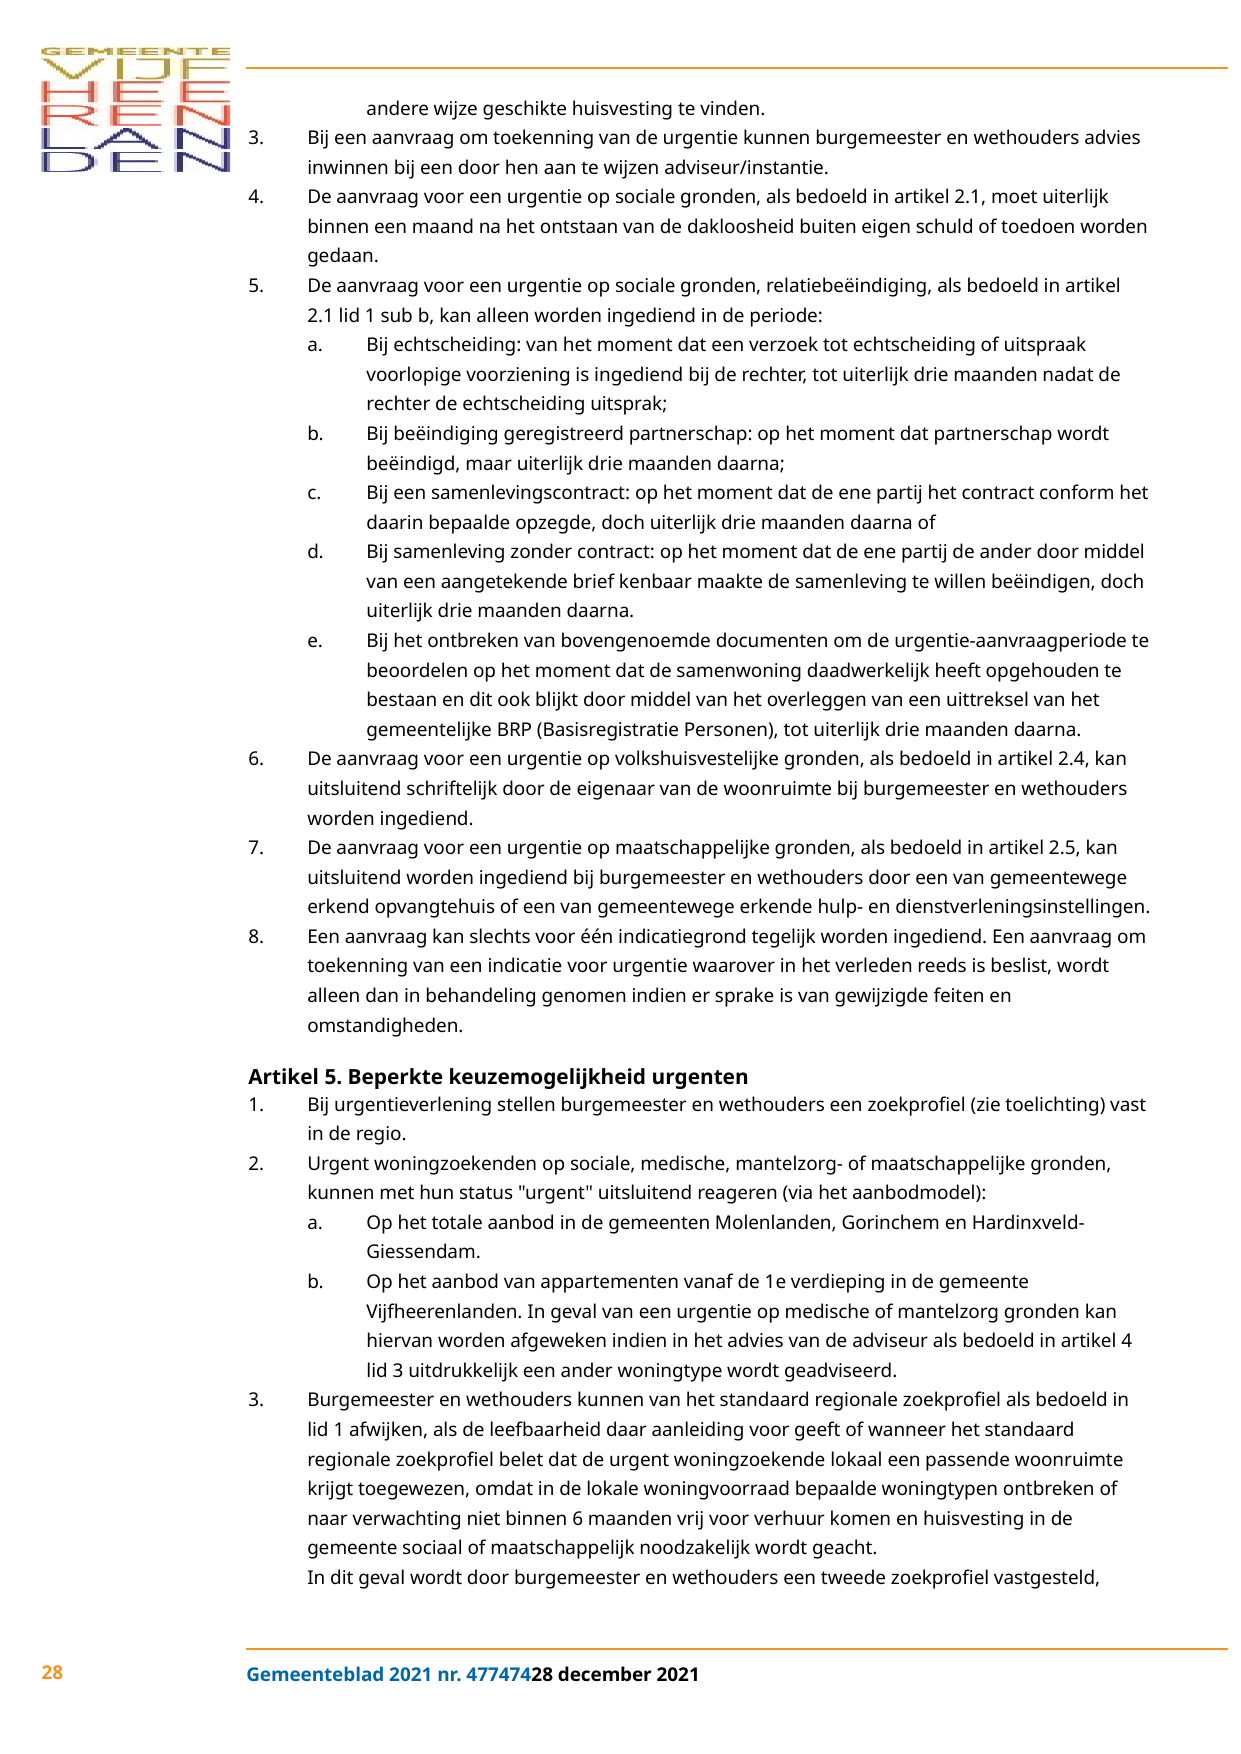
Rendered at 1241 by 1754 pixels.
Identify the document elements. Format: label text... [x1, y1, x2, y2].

list Burgemeester en wethouders kunnen van het standaard regionale zoekprofiel als bedoeld in lid 1 afwijken, als de leefbaarheid daar aanleiding voor geeft of wanneer het standaard regionale zoekprofiel belet dat de urgent woningzoekende lokaal een passende woonruimte krijgt toegewezen, omdat in de lokale woningvoorraad bepaalde woningtypen ontbreken of naar verwachting niet binnen 6 maanden vrij voor verhuur komen en huisvesting in de gemeente sociaal of maatschappelijk noodzakelijk wordt geacht. [248, 1387, 1152, 1560]
list andere wijze geschikte huisvesting te vinden. [307, 95, 1152, 121]
list Bij samenleving zonder contract: op het moment dat de ene partij de ander door middel van een aangetekende brief kenbaar maakte de samenleving te willen beëindigen, doch uiterlijk drie maanden daarna. [307, 538, 1152, 623]
list Bij beëindiging geregistreerd partnerschap: op het moment dat partnerschap wordt beëindigd, maar uiterlijk drie maanden daarna; [307, 420, 1152, 476]
list Bij een aanvraag om toekenning van de urgentie kunnen burgemeester en wethouders advies inwinnen bij een door hen aan te wijzen adviseur/instantie. [248, 124, 1152, 180]
list In dit geval wordt door burgemeester en wethouders een tweede zoekprofiel vastgesteld, [248, 1564, 1152, 1590]
list De aanvraag voor een urgentie op maatschappelijke gronden, als bedoeld in artikel 2.5, kan uitsluitend worden ingediend bij burgemeester en wethouders door een van gemeentewege erkend opvangtehuis of een van gemeentewege erkende hulp- en dienstverleningsinstellingen. [248, 834, 1152, 919]
list Op het totale aanbod in de gemeenten Molenlanden, Gorinchem en Hardinxveld-Giessendam. [307, 1209, 1152, 1264]
list Een aanvraag kan slechts voor één indicatiegrond tegelijk worden ingediend. Een aanvraag om toekenning van een indicatie voor urgentie waarover in het verleden reeds is beslist, wordt alleen dan in behandeling genomen indien er sprake is van gewijzigde feiten en omstandigheden. [248, 923, 1152, 1038]
list Bij urgentieverlening stellen burgemeester en wethouders een zoekprofiel (zie toelichting) vast in de regio. [248, 1091, 1152, 1146]
list Bij het ontbreken van bovengenoemde documenten om de urgentie-aanvraagperiode te beoordelen op het moment dat de samenwoning daadwerkelijk heeft opgehouden te bestaan en dit ook blijkt door middel van het overleggen van een uittreksel van het gemeentelijke BRP (Basisregistratie Personen), tot uiterlijk drie maanden daarna. [307, 627, 1152, 742]
picture [41, 47, 231, 172]
list De aanvraag voor een urgentie op volkshuisvestelijke gronden, als bedoeld in artikel 2.4, kan uitsluitend schriftelijk door de eigenaar van de woonruimte bij burgemeester en wethouders worden ingediend. [248, 746, 1152, 831]
list Bij echtscheiding: van het moment dat een verzoek tot echtscheiding of uitspraak voorlopige voorziening is ingediend bij de rechter, tot uiterlijk drie maanden nadat de rechter de echtscheiding uitsprak; [307, 331, 1152, 416]
text Artikel 5. Beperkte keuzemogelijkheid urgenten [248, 1062, 1152, 1091]
list Bij een samenlevingscontract: op het moment dat de ene partij het contract conform het daarin bepaalde opzegde, doch uiterlijk drie maanden daarna of [307, 479, 1152, 535]
list De aanvraag voor een urgentie op sociale gronden, als bedoeld in artikel 2.1, moet uiterlijk binnen een maand na het ontstaan van de dakloosheid buiten eigen schuld of toedoen worden gedaan. [248, 183, 1152, 268]
list Urgent woningzoekenden op sociale, medische, mantelzorg- of maatschappelijke gronden, kunnen met hun status "urgent" uitsluitend reageren (via het aanbodmodel): [248, 1150, 1152, 1205]
list Op het aanbod van appartementen vanaf de 1e verdieping in de gemeente Vijfheerenlanden. In geval van een urgentie op medische of mantelzorg gronden kan hiervan worden afgeweken indien in het advies van de adviseur als bedoeld in artikel 4 lid 3 uitdrukkelijk een ander woningtype wordt geadviseerd. [307, 1268, 1152, 1383]
list De aanvraag voor een urgentie op sociale gronden, relatiebeëindiging, als bedoeld in artikel 2.1 lid 1 sub b, kan alleen worden ingediend in de periode: [248, 272, 1152, 328]
